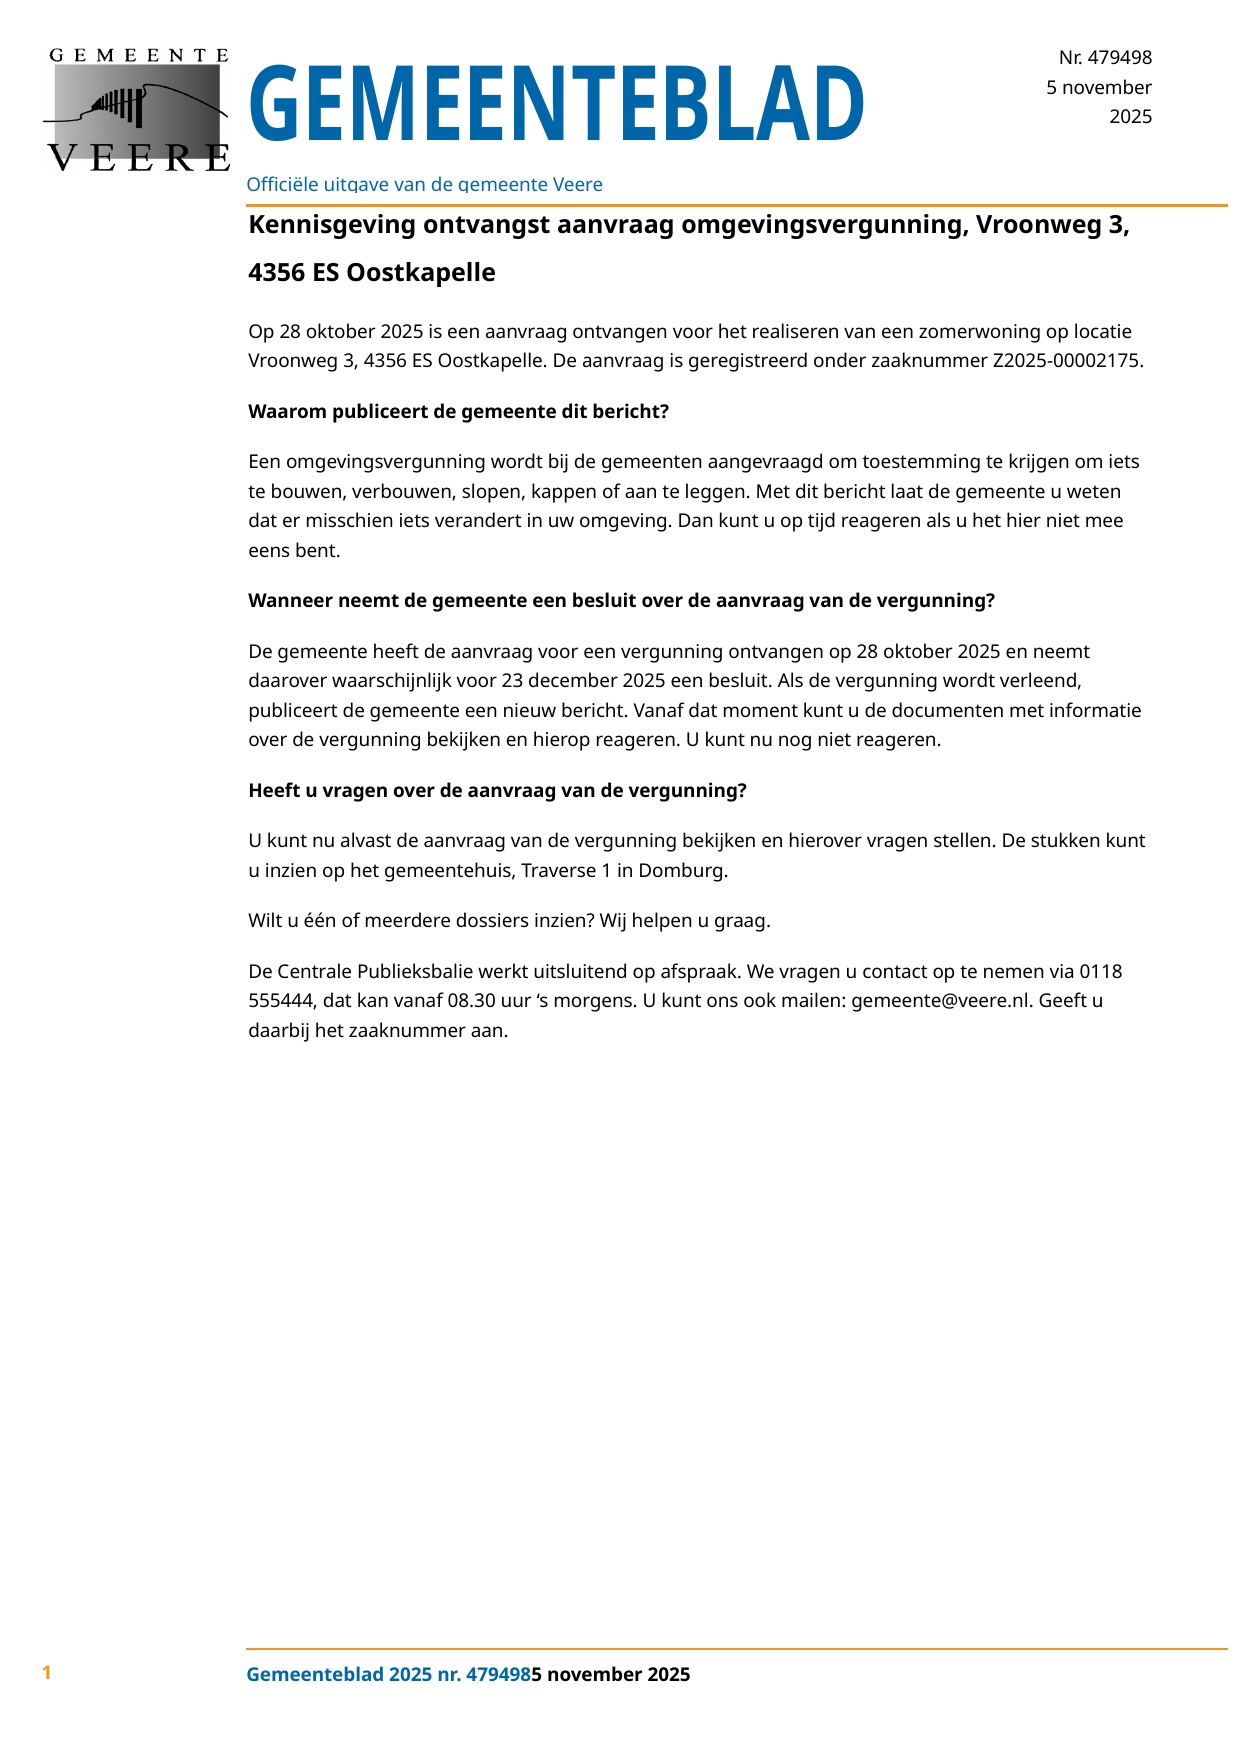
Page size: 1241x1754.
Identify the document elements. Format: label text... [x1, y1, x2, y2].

text Op 28 oktober 2025 is een aanvraag ontvangen voor het realiseren van een zomerwoning op locatie Vroonweg 3, 4356 ES Oostkapelle. De aanvraag is geregistreerd onder zaaknummer Z2025-00002175. [248, 318, 1152, 373]
picture [41, 47, 231, 172]
text Een omgevingsvergunning wordt bij de gemeenten aangevraagd om toestemming te krijgen om iets te bouwen, verbouwen, slopen, kappen of aan te leggen. Met dit bericht laat de gemeente u weten dat er misschien iets verandert in uw omgeving. Dan kunt u op tijd reageren als u het hier niet mee eens bent. [248, 448, 1152, 563]
text De Centrale Publieksbalie werkt uitsluitend op afspraak. We vragen u contact op te nemen via 0118 555444, dat kan vanaf 08.30 uur ‘s morgens. U kunt ons ook mailen: gemeente@veere.nl. Geeft u daarbij het zaaknummer aan. [248, 958, 1152, 1043]
text Wilt u één of meerdere dossiers inzien? Wij helpen u graag. [248, 907, 1152, 933]
text Kennisgeving ontvangst aanvraag omgevingsvergunning, Vroonweg 3, 4356 ES Oostkapelle [248, 207, 1152, 288]
text U kunt nu alvast de aanvraag van de vergunning bekijken en hierover vragen stellen. De stukken kunt u inzien op het gemeentehuis, Traverse 1 in Domburg. [248, 827, 1152, 883]
text De gemeente heeft de aanvraag voor een vergunning ontvangen op 28 oktober 2025 en neemt daarover waarschijnlijk voor 23 december 2025 een besluit. Als de vergunning wordt verleend, publiceert de gemeente een nieuw bericht. Vanaf dat moment kunt u de documenten met informatie over de vergunning bekijken en hierop reageren. U kunt nu nog niet reageren. [248, 638, 1152, 752]
text Waarom publiceert de gemeente dit bericht? [248, 398, 1152, 424]
text Wanneer neemt de gemeente een besluit over de aanvraag van de vergunning? [248, 587, 1152, 613]
text Heeft u vragen over de aanvraag van de vergunning? [248, 777, 1152, 803]
